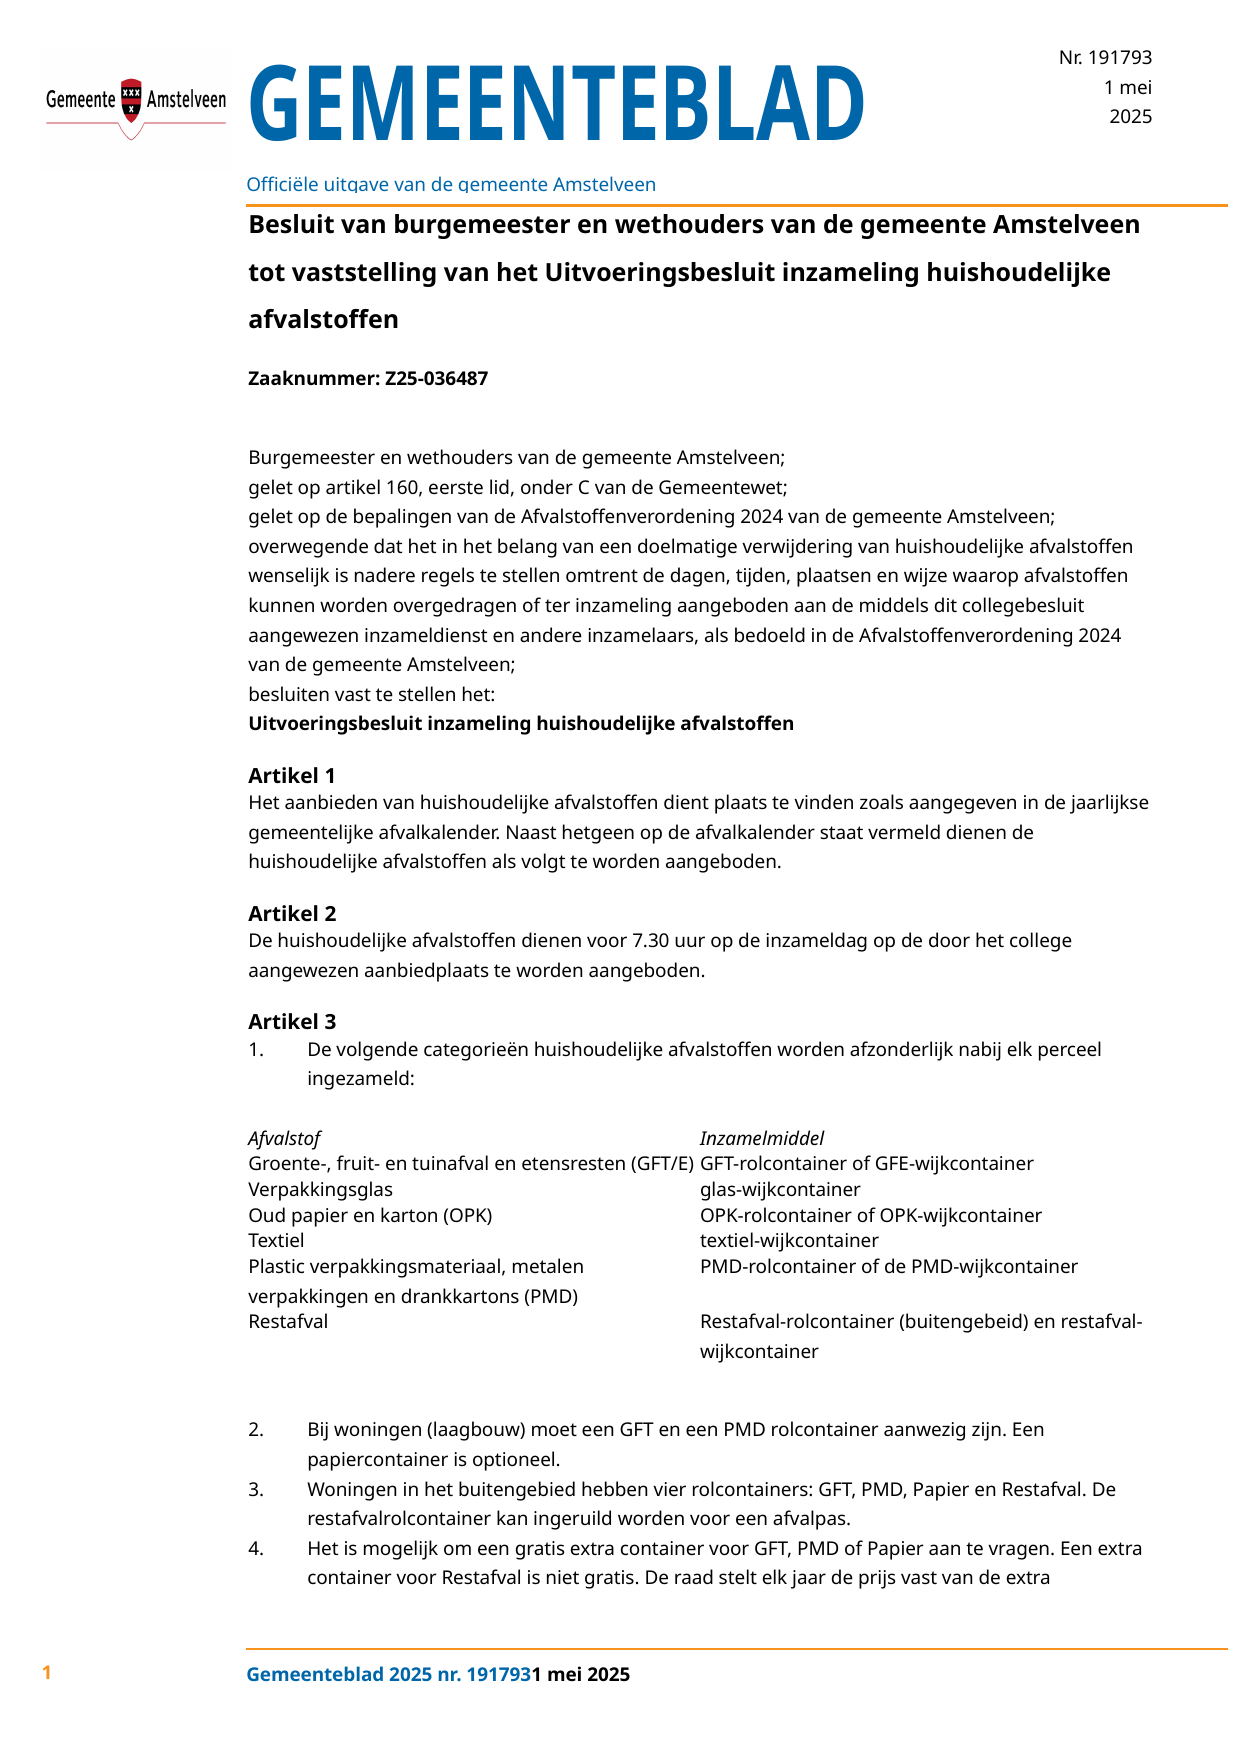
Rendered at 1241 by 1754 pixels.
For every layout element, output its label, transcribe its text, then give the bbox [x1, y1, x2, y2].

table_cell Restafval [248, 1309, 700, 1364]
table_header Inzamelmiddel [700, 1125, 1152, 1151]
list De volgende categorieën huishoudelijke afvalstoffen worden afzonderlijk nabij elk perceel ingezameld: [248, 1036, 1152, 1091]
text overwegende dat het in het belang van een doelmatige verwijdering van huishoudelijke afvalstoffen wenselijk is nadere regels te stellen omtrent de dagen, tijden, plaatsen en wijze waarop afvalstoffen kunnen worden overgedragen of ter inzameling aangeboden aan de middels dit collegebesluit aangewezen inzameldienst en andere inzamelaars, als bedoeld in de Afvalstoffenverordening 2024 van de gemeente Amstelveen; [248, 533, 1152, 677]
text Burgemeester en wethouders van de gemeente Amstelveen; [248, 444, 1152, 470]
text Uitvoeringsbesluit inzameling huishoudelijke afvalstoffen [248, 711, 1152, 736]
picture [41, 47, 231, 172]
text besluiten vast te stellen het: [248, 681, 1152, 707]
table_cell OPK-rolcontainer of OPK-wijkcontainer [700, 1202, 1152, 1228]
text gelet op artikel 160, eerste lid, onder C van de Gemeentewet; [248, 474, 1152, 500]
table_cell Oud papier en karton (OPK) [248, 1202, 700, 1228]
text Artikel 2 [248, 899, 1152, 927]
text Besluit van burgemeester en wethouders van de gemeente Amstelveen tot vaststelling van het Uitvoeringsbesluit inzameling huishoudelijke afvalstoffen [248, 207, 1152, 336]
text Artikel 1 [248, 761, 1152, 789]
table_cell textiel-wijkcontainer [700, 1228, 1152, 1253]
table_cell Restafval-rolcontainer (buitengebeid) en restafval-wijkcontainer [700, 1309, 1152, 1364]
table_cell PMD-rolcontainer of de PMD-wijkcontainer [700, 1254, 1152, 1309]
table_header Afvalstof [248, 1125, 700, 1151]
text gelet op de bepalingen van de Afvalstoffenverordening 2024 van de gemeente Amstelveen; [248, 503, 1152, 529]
table_cell glas-wijkcontainer [700, 1176, 1152, 1202]
text Het aanbieden van huishoudelijke afvalstoffen dient plaats te vinden zoals aangegeven in de jaarlijkse gemeentelijke afvalkalender. Naast hetgeen op de afvalkalender staat vermeld dienen de huishoudelijke afvalstoffen als volgt te worden aangeboden. [248, 789, 1152, 874]
table_cell Plastic verpakkingsmateriaal, metalen verpakkingen en drankkartons (PMD) [248, 1254, 700, 1309]
table_cell GFT-rolcontainer of GFE-wijkcontainer [700, 1151, 1152, 1176]
text De huishoudelijke afvalstoffen dienen voor 7.30 uur op de inzameldag op de door het college aangewezen aanbiedplaats te worden aangeboden. [248, 927, 1152, 983]
table_cell Textiel [248, 1228, 700, 1253]
text Artikel 3 [248, 1007, 1152, 1036]
list Woningen in het buitengebied hebben vier rolcontainers: GFT, PMD, Papier en Restafval. De restafvalrolcontainer kan ingeruild worden voor een afvalpas. [248, 1476, 1152, 1531]
list Het is mogelijk om een gratis extra container voor GFT, PMD of Papier aan te vragen. Een extra container voor Restafval is niet gratis. De raad stelt elk jaar de prijs vast van de extra [248, 1535, 1152, 1590]
table_cell Verpakkingsglas [248, 1176, 700, 1202]
list Bij woningen (laagbouw) moet een GFT en een PMD rolcontainer aanwezig zijn. Een papiercontainer is optioneel. [248, 1417, 1152, 1472]
table_cell Groente-, fruit- en tuinafval en etensresten (GFT/E) [248, 1151, 700, 1176]
text Zaaknummer: Z25-036487 [248, 366, 1152, 391]
